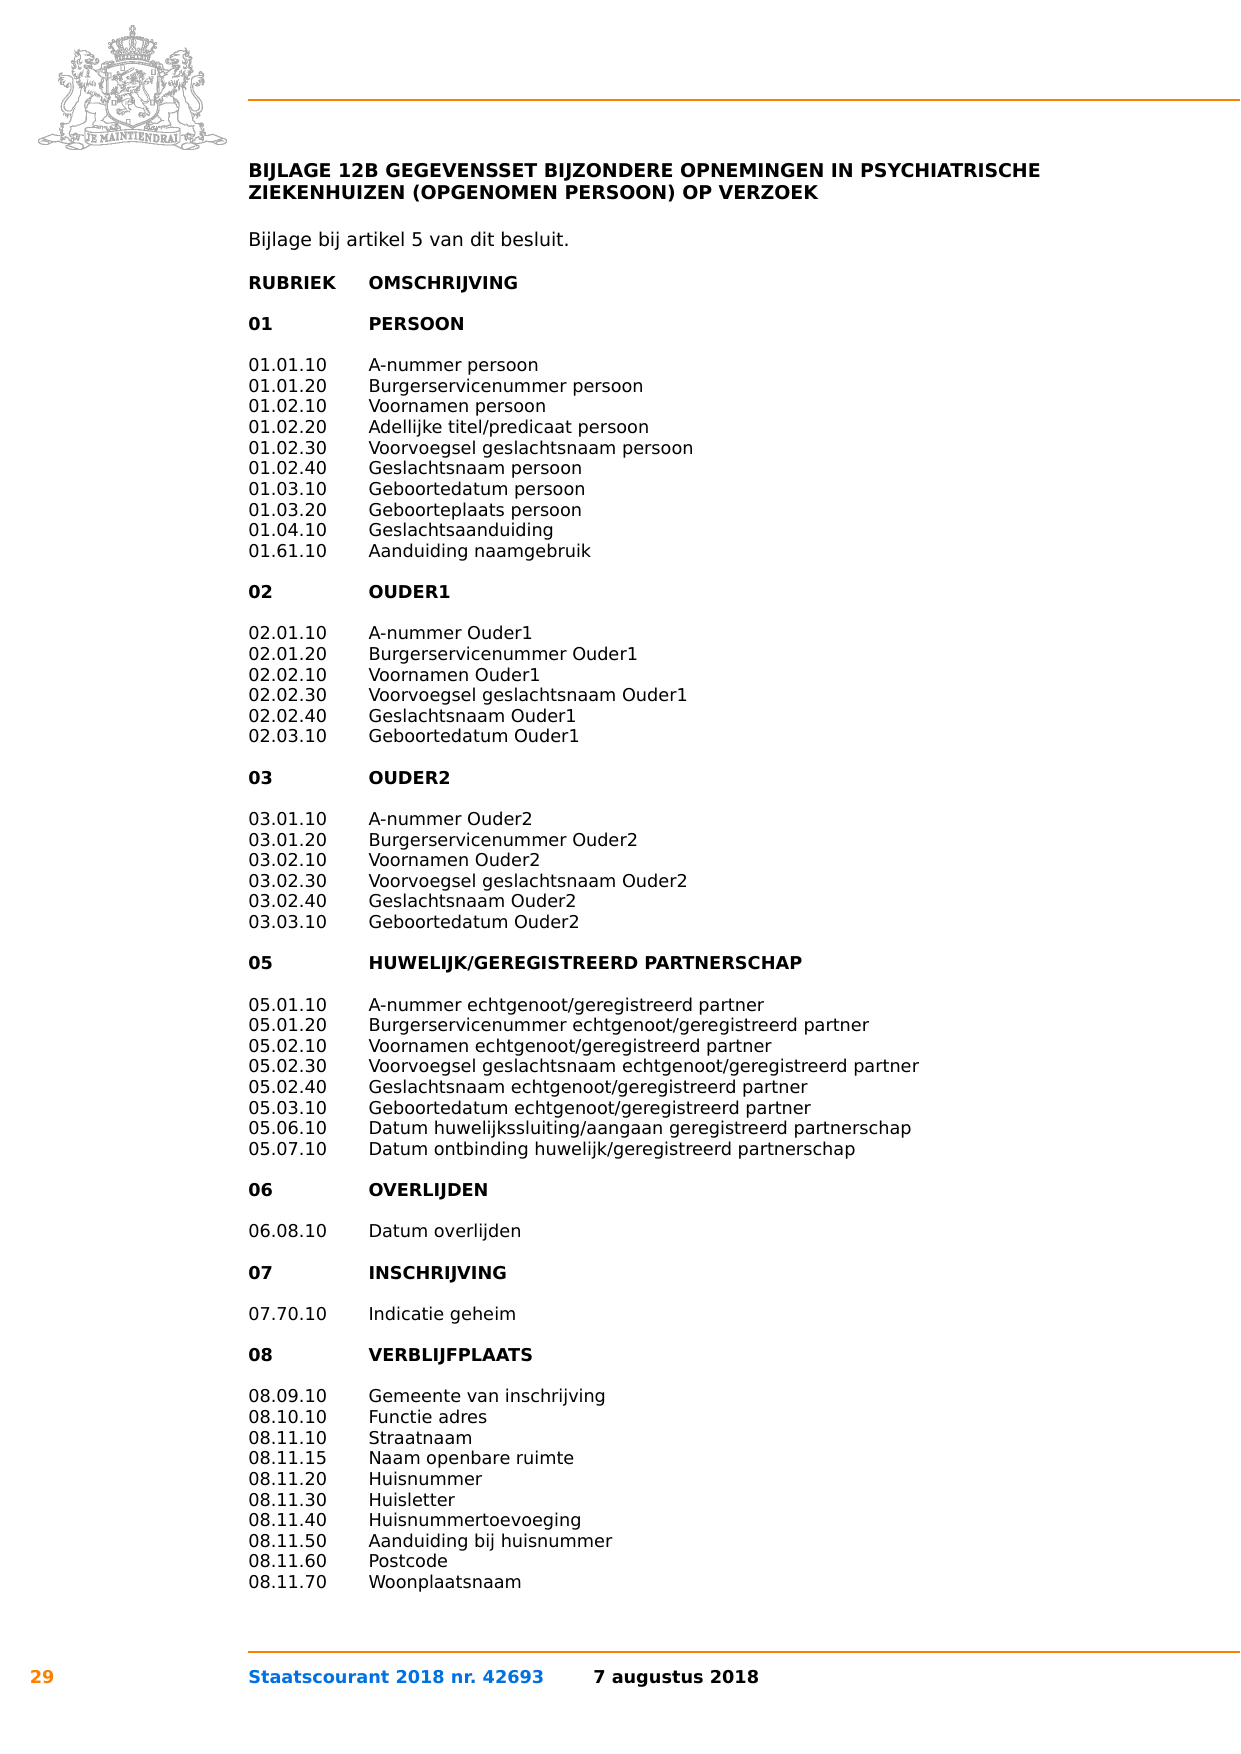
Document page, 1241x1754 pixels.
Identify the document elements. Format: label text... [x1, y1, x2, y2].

table_cell Adellijke titel/predicaat persoon [363, 417, 1163, 438]
table_cell OUDER2 [363, 768, 1163, 788]
table_cell Gemeente van inschrijving [363, 1386, 1163, 1407]
table_cell 05.01.10 [248, 995, 362, 1015]
table_cell Voornamen echtgenoot/geregistreerd partner [363, 1036, 1163, 1056]
table_cell 02.02.30 [248, 685, 362, 706]
table_cell 08.10.10 [248, 1407, 362, 1428]
table_cell [363, 561, 1163, 582]
table_header RUBRIEK [248, 273, 362, 293]
table_cell A-nummer Ouder2 [363, 809, 1163, 829]
table_cell Geboortedatum Ouder2 [363, 912, 1163, 933]
table_cell [248, 335, 362, 355]
table_cell [363, 1160, 1163, 1180]
table_cell [248, 1201, 362, 1221]
table_cell Burgerservicenummer echtgenoot/geregistreerd partner [363, 1015, 1163, 1036]
table_cell Geboortedatum persoon [363, 479, 1163, 499]
table_cell HUWELIJK/GEREGISTREERD PARTNERSCHAP [363, 953, 1163, 974]
table_cell 03.01.10 [248, 809, 362, 829]
table_cell [363, 335, 1163, 355]
table_cell A-nummer Ouder1 [363, 623, 1163, 644]
table_cell 01.02.10 [248, 396, 362, 417]
table_cell 01.61.10 [248, 541, 362, 561]
table_cell 05 [248, 953, 362, 974]
table_cell 08.09.10 [248, 1386, 362, 1407]
table_cell [363, 1283, 1163, 1304]
table_cell 02.03.10 [248, 726, 362, 747]
table_cell A-nummer echtgenoot/geregistreerd partner [363, 995, 1163, 1015]
table_cell 08.11.70 [248, 1572, 362, 1593]
table_cell 01.02.20 [248, 417, 362, 438]
table_cell [248, 1325, 362, 1345]
table_cell 03.03.10 [248, 912, 362, 933]
table_cell Geslachtsnaam Ouder2 [363, 891, 1163, 912]
table_cell 05.06.10 [248, 1118, 362, 1139]
table_cell Voornamen Ouder2 [363, 850, 1163, 871]
table_cell 02.01.10 [248, 623, 362, 644]
table_cell 05.01.20 [248, 1015, 362, 1036]
table_cell Burgerservicenummer persoon [363, 376, 1163, 396]
table_cell Huisletter [363, 1490, 1163, 1510]
table_cell [363, 974, 1163, 994]
table_cell Geboortedatum echtgenoot/geregistreerd partner [363, 1098, 1163, 1118]
table_cell 01.04.10 [248, 520, 362, 541]
table_cell 02.02.10 [248, 665, 362, 685]
table_cell Geslachtsnaam persoon [363, 458, 1163, 479]
table_cell 08 [248, 1345, 362, 1366]
table_cell 01.01.20 [248, 376, 362, 396]
table_cell 07.70.10 [248, 1304, 362, 1324]
table_cell 08.11.15 [248, 1448, 362, 1469]
table_cell [363, 1366, 1163, 1386]
table_cell 06 [248, 1180, 362, 1201]
table_cell 03.02.30 [248, 871, 362, 891]
table_cell 08.11.50 [248, 1531, 362, 1551]
table_cell INSCHRIJVING [363, 1263, 1163, 1283]
table_cell [363, 788, 1163, 809]
table_cell [248, 974, 362, 994]
table_cell Burgerservicenummer Ouder2 [363, 830, 1163, 850]
table_cell Datum huwelijkssluiting/aangaan geregistreerd partnerschap [363, 1118, 1163, 1139]
table_cell Aanduiding bij huisnummer [363, 1531, 1163, 1551]
table_cell 01.03.20 [248, 500, 362, 520]
picture [38, 25, 227, 150]
text Bijlage bij artikel 5 van dit besluit. [248, 229, 1163, 251]
table_cell Voorvoegsel geslachtsnaam persoon [363, 438, 1163, 458]
table_cell [363, 1242, 1163, 1263]
table_cell 01.01.10 [248, 355, 362, 376]
table_cell [248, 1283, 362, 1304]
table_cell [248, 788, 362, 809]
table_cell [248, 1242, 362, 1263]
table_cell [248, 1366, 362, 1386]
subtitle BIJLAGE 12B GEGEVENSSET BIJZONDERE OPNEMINGEN IN PSYCHIATRISCHE ZIEKENHUIZEN (OPGENOMEN PERSOON) OP VERZOEK [248, 160, 1163, 204]
table_cell 03 [248, 768, 362, 788]
table_cell 08.11.20 [248, 1469, 362, 1489]
table_cell Indicatie geheim [363, 1304, 1163, 1324]
table_cell [363, 603, 1163, 623]
table_cell A-nummer persoon [363, 355, 1163, 376]
table_cell Woonplaatsnaam [363, 1572, 1163, 1593]
table_cell 05.02.40 [248, 1077, 362, 1098]
table_cell 03.01.20 [248, 830, 362, 850]
table_cell 03.02.10 [248, 850, 362, 871]
table_cell Geslachtsaanduiding [363, 520, 1163, 541]
table_cell 01.02.30 [248, 438, 362, 458]
table_cell Geboortedatum Ouder1 [363, 726, 1163, 747]
table_cell [248, 933, 362, 953]
table_cell [363, 747, 1163, 768]
table_cell Datum overlijden [363, 1221, 1163, 1242]
table_cell Geboorteplaats persoon [363, 500, 1163, 520]
table_cell 06.08.10 [248, 1221, 362, 1242]
table_cell 08.11.30 [248, 1490, 362, 1510]
table_cell Voorvoegsel geslachtsnaam Ouder1 [363, 685, 1163, 706]
table_cell Aanduiding naamgebruik [363, 541, 1163, 561]
table_cell Voornamen persoon [363, 396, 1163, 417]
table_cell [363, 1201, 1163, 1221]
table_cell 08.11.60 [248, 1551, 362, 1572]
table_cell Voorvoegsel geslachtsnaam echtgenoot/geregistreerd partner [363, 1056, 1163, 1077]
table_cell 05.02.10 [248, 1036, 362, 1056]
table_cell [363, 293, 1163, 314]
table_cell OUDER1 [363, 582, 1163, 603]
table_cell 01 [248, 314, 362, 334]
table_cell Huisnummertoevoeging [363, 1510, 1163, 1531]
table_cell 07 [248, 1263, 362, 1283]
table_cell 02.01.20 [248, 644, 362, 664]
table_cell 03.02.40 [248, 891, 362, 912]
table_cell 02.02.40 [248, 706, 362, 726]
table_cell Voorvoegsel geslachtsnaam Ouder2 [363, 871, 1163, 891]
table_cell [248, 747, 362, 768]
table_cell [363, 1325, 1163, 1345]
table_cell Burgerservicenummer Ouder1 [363, 644, 1163, 664]
table_cell Functie adres [363, 1407, 1163, 1428]
table_cell OVERLIJDEN [363, 1180, 1163, 1201]
table_cell Postcode [363, 1551, 1163, 1572]
table_cell Huisnummer [363, 1469, 1163, 1489]
table_cell VERBLIJFPLAATS [363, 1345, 1163, 1366]
table_cell 05.02.30 [248, 1056, 362, 1077]
table_cell Straatnaam [363, 1428, 1163, 1448]
table_cell [363, 933, 1163, 953]
table_cell Datum ontbinding huwelijk/geregistreerd partnerschap [363, 1139, 1163, 1159]
table_cell [248, 561, 362, 582]
table_cell Geslachtsnaam echtgenoot/geregistreerd partner [363, 1077, 1163, 1098]
table_cell [248, 1160, 362, 1180]
table_cell 05.07.10 [248, 1139, 362, 1159]
table_cell 01.03.10 [248, 479, 362, 499]
table_cell 01.02.40 [248, 458, 362, 479]
table_header OMSCHRIJVING [363, 273, 1163, 293]
table_cell Geslachtsnaam Ouder1 [363, 706, 1163, 726]
table_cell 08.11.10 [248, 1428, 362, 1448]
table_cell Naam openbare ruimte [363, 1448, 1163, 1469]
table_cell [248, 603, 362, 623]
table_cell 08.11.40 [248, 1510, 362, 1531]
table_cell [248, 293, 362, 314]
table_cell 02 [248, 582, 362, 603]
table_cell PERSOON [363, 314, 1163, 334]
table_cell 05.03.10 [248, 1098, 362, 1118]
table_cell Voornamen Ouder1 [363, 665, 1163, 685]
